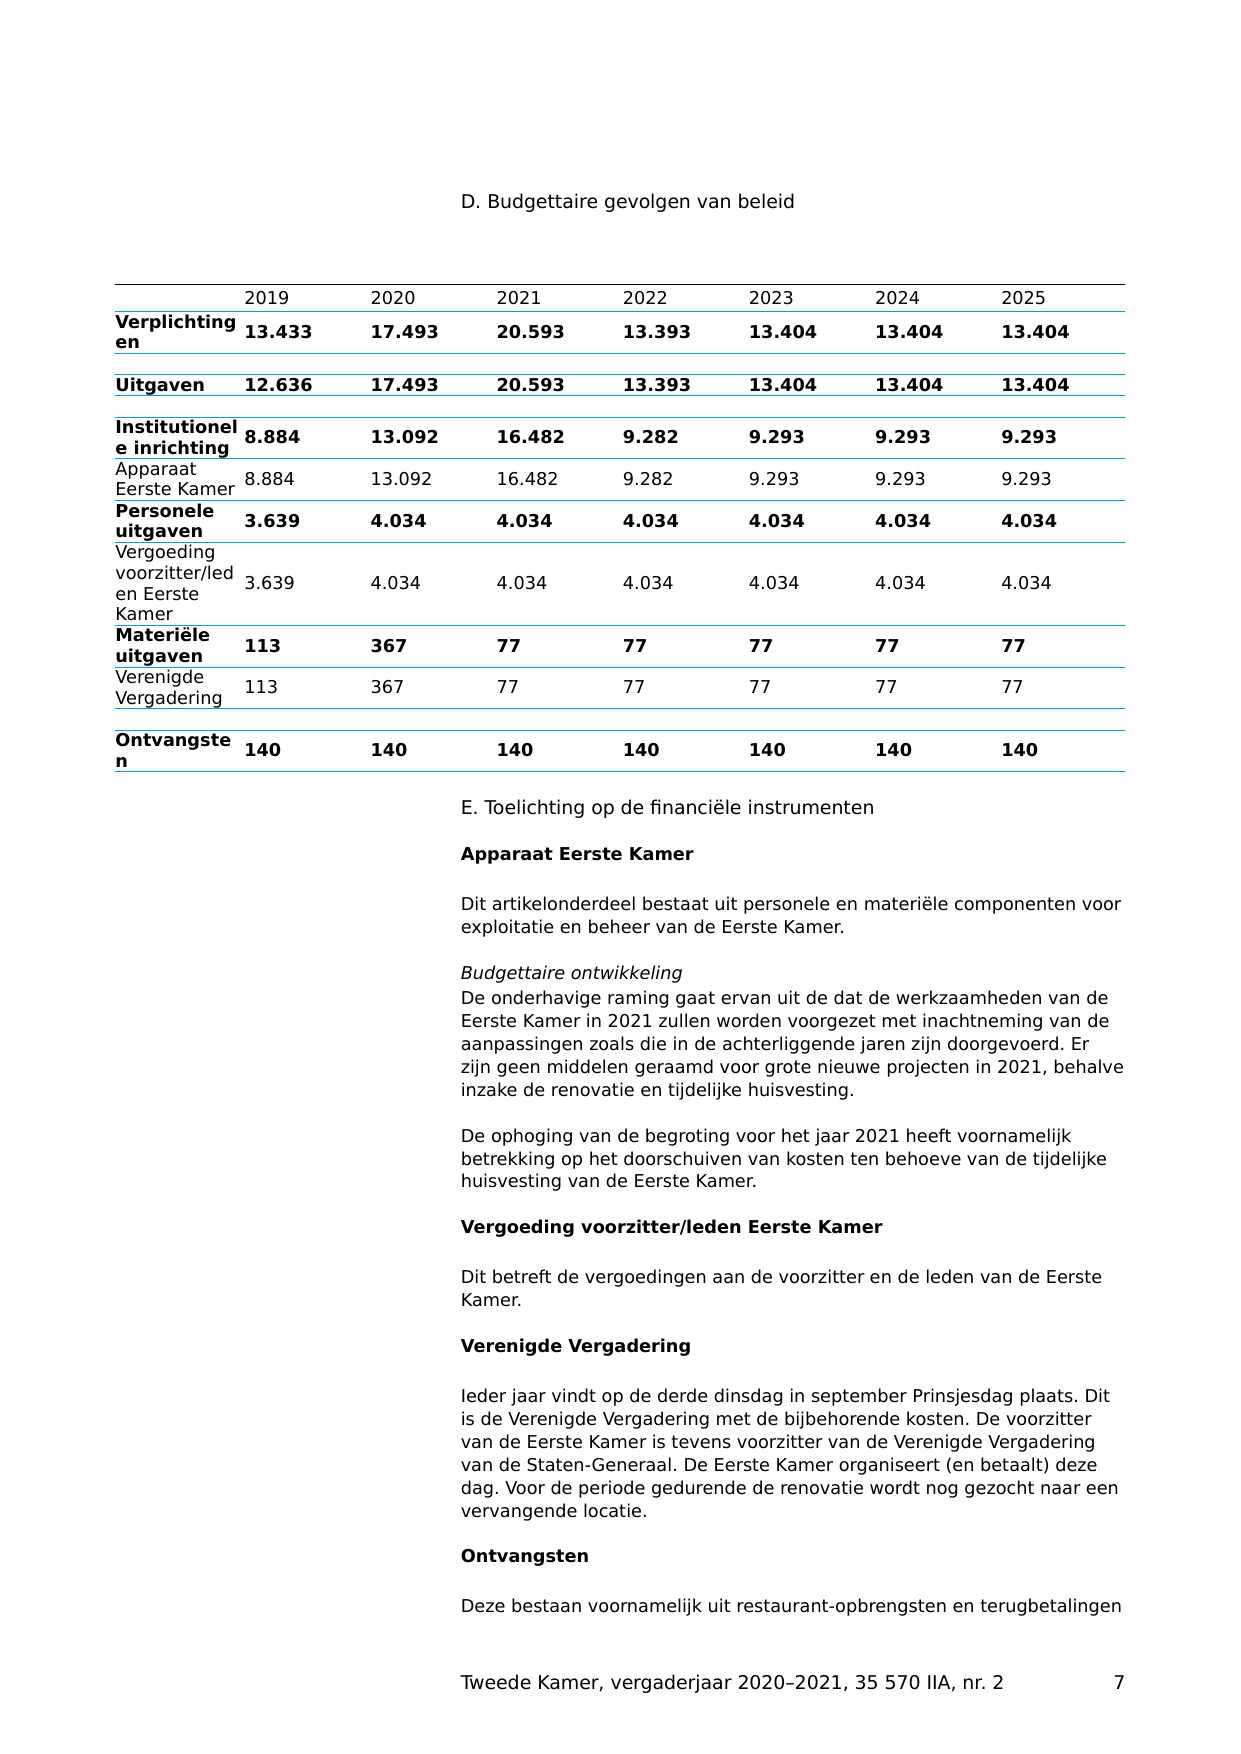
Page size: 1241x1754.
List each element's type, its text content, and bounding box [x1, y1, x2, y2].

table_cell 4.034 [998, 501, 1125, 542]
table_cell 77 [998, 626, 1125, 667]
table_cell Verplichtingen [115, 312, 241, 353]
table_cell [746, 354, 872, 374]
text Ieder jaar vindt op de derde dinsdag in september Prinsjesdag plaats. Dit is de Verenigde Vergadering met de bijbehorende kosten. De voorzitter van de Eerste Kamer is tevens voorzitter van de Verenigde Vergadering van de Staten-Generaal. De Eerste Kamer organiseert (en betaalt) deze dag. Voor de periode gedurende de renovatie wordt nog gezocht naar een vervangende locatie. [461, 1384, 1125, 1522]
table_cell 140 [746, 731, 872, 771]
table_cell [998, 396, 1125, 416]
table_cell [494, 709, 620, 729]
table_header Tabel 2 Budgettaire gevolgen van beleid Artikel 1. Wetgeving en controle Eerste Kamer (bedragen x € 1.000) [115, 236, 1125, 284]
table_cell [494, 354, 620, 374]
table_cell 77 [746, 668, 872, 708]
table_cell Materiële uitgaven [115, 626, 241, 667]
table_cell 4.034 [368, 543, 493, 625]
table_cell 113 [241, 626, 367, 667]
table_cell 77 [620, 668, 746, 708]
table_cell 16.482 [494, 459, 620, 500]
text Verenigde Vergadering [461, 1334, 1125, 1357]
table_cell 77 [872, 668, 998, 708]
table_cell [115, 354, 241, 374]
table_cell 17.493 [368, 375, 493, 395]
table_cell 13.092 [368, 459, 493, 500]
table_cell 16.482 [494, 418, 620, 458]
table_cell 20.593 [494, 375, 620, 395]
table_cell 367 [368, 626, 493, 667]
table_cell [115, 709, 241, 729]
table_cell 13.404 [746, 312, 872, 353]
table_cell 17.493 [368, 312, 493, 353]
table_cell Verenigde Vergadering [115, 668, 241, 708]
table_cell 367 [368, 668, 493, 708]
table_cell 13.404 [998, 375, 1125, 395]
table_cell 4.034 [494, 543, 620, 625]
table_cell 9.293 [998, 418, 1125, 458]
text Dit artikelonderdeel bestaat uit personele en materiële componenten voor exploitatie en beheer van de Eerste Kamer. [461, 892, 1125, 938]
title E. Toelichting op de financiële instrumenten [461, 797, 1125, 819]
table_cell 13.404 [872, 375, 998, 395]
table_cell [998, 354, 1125, 374]
table_cell [746, 396, 872, 416]
table_cell 20.593 [494, 312, 620, 353]
table_cell 140 [241, 731, 367, 771]
table_cell 4.034 [620, 543, 746, 625]
table_cell Uitgaven [115, 375, 241, 395]
table_cell Apparaat Eerste Kamer [115, 459, 241, 500]
table_cell [115, 285, 241, 311]
table_cell 4.034 [872, 501, 998, 542]
table_cell 77 [620, 626, 746, 667]
table_cell 8.884 [241, 459, 367, 500]
table_cell [368, 709, 493, 729]
text Deze bestaan voornamelijk uit restaurant-opbrengsten en terugbetalingen [461, 1594, 1125, 1617]
table_cell 4.034 [746, 543, 872, 625]
table_cell [872, 709, 998, 729]
table_cell [241, 396, 367, 416]
table_cell 9.293 [998, 459, 1125, 500]
table_cell [872, 396, 998, 416]
table_cell 8.884 [241, 418, 367, 458]
table_cell [746, 709, 872, 729]
table_cell 9.293 [872, 418, 998, 458]
text Dit betreft de vergoedingen aan de voorzitter en de leden van de Eerste Kamer. [461, 1265, 1125, 1311]
table_cell 2021 [494, 285, 620, 311]
table_cell 140 [368, 731, 493, 771]
table_cell 2019 [241, 285, 367, 311]
text Ontvangsten [461, 1544, 1125, 1567]
table_cell 13.393 [620, 375, 746, 395]
table_cell 2022 [620, 285, 746, 311]
table_cell 13.404 [746, 375, 872, 395]
table_cell 12.636 [241, 375, 367, 395]
table_cell [241, 354, 367, 374]
table_cell 77 [494, 626, 620, 667]
table_cell [998, 709, 1125, 729]
table_cell 9.293 [746, 459, 872, 500]
table_cell [872, 354, 998, 374]
table_cell 77 [998, 668, 1125, 708]
table_cell 2024 [872, 285, 998, 311]
text Budgettaire ontwikkeling [461, 961, 1125, 984]
table_cell 140 [872, 731, 998, 771]
table_cell 140 [494, 731, 620, 771]
table_cell 9.282 [620, 459, 746, 500]
table_cell 4.034 [368, 501, 493, 542]
table_cell Personele uitgaven [115, 501, 241, 542]
table_cell 2023 [746, 285, 872, 311]
table_cell [620, 354, 746, 374]
table_cell Ontvangsten [115, 731, 241, 771]
table_cell 77 [872, 626, 998, 667]
table_cell 9.293 [746, 418, 872, 458]
table_cell 4.034 [494, 501, 620, 542]
table_cell 4.034 [998, 543, 1125, 625]
table_cell 13.433 [241, 312, 367, 353]
table_cell 4.034 [620, 501, 746, 542]
text De onderhavige raming gaat ervan uit de dat de werkzaamheden van de Eerste Kamer in 2021 zullen worden voorgezet met inachtneming van de aanpassingen zoals die in de achterliggende jaren zijn doorgevoerd. Er zijn geen middelen geraamd voor grote nieuwe projecten in 2021, behalve inzake de renovatie en tijdelijke huisvesting. [461, 986, 1125, 1101]
table_cell 140 [998, 731, 1125, 771]
table_cell [368, 396, 493, 416]
table_cell 2025 [998, 285, 1125, 311]
text Apparaat Eerste Kamer [461, 842, 1125, 865]
table_cell 4.034 [872, 543, 998, 625]
text Vergoeding voorzitter/leden Eerste Kamer [461, 1215, 1125, 1238]
table_cell 9.293 [872, 459, 998, 500]
table_cell 9.282 [620, 418, 746, 458]
table_cell 140 [620, 731, 746, 771]
table_cell 77 [746, 626, 872, 667]
table_cell 113 [241, 668, 367, 708]
table_cell [368, 354, 493, 374]
table_cell 13.404 [998, 312, 1125, 353]
table_cell 3.639 [241, 543, 367, 625]
table_cell 77 [494, 668, 620, 708]
text De ophoging van de begroting voor het jaar 2021 heeft voornamelijk betrekking op het doorschuiven van kosten ten behoeve van de tijdelijke huisvesting van de Eerste Kamer. [461, 1124, 1125, 1192]
table_cell Vergoeding voorzitter/leden Eerste Kamer [115, 543, 241, 625]
table_cell [620, 709, 746, 729]
table_cell 13.404 [872, 312, 998, 353]
table_cell 2020 [368, 285, 493, 311]
table_cell 13.393 [620, 312, 746, 353]
table_cell [494, 396, 620, 416]
table_cell Institutionele inrichting [115, 418, 241, 458]
table_cell [115, 396, 241, 416]
title D. Budgettaire gevolgen van beleid [461, 191, 1125, 213]
table_cell [241, 709, 367, 729]
table_cell 3.639 [241, 501, 367, 542]
table_cell [620, 396, 746, 416]
table_cell 13.092 [368, 418, 493, 458]
table_cell 4.034 [746, 501, 872, 542]
